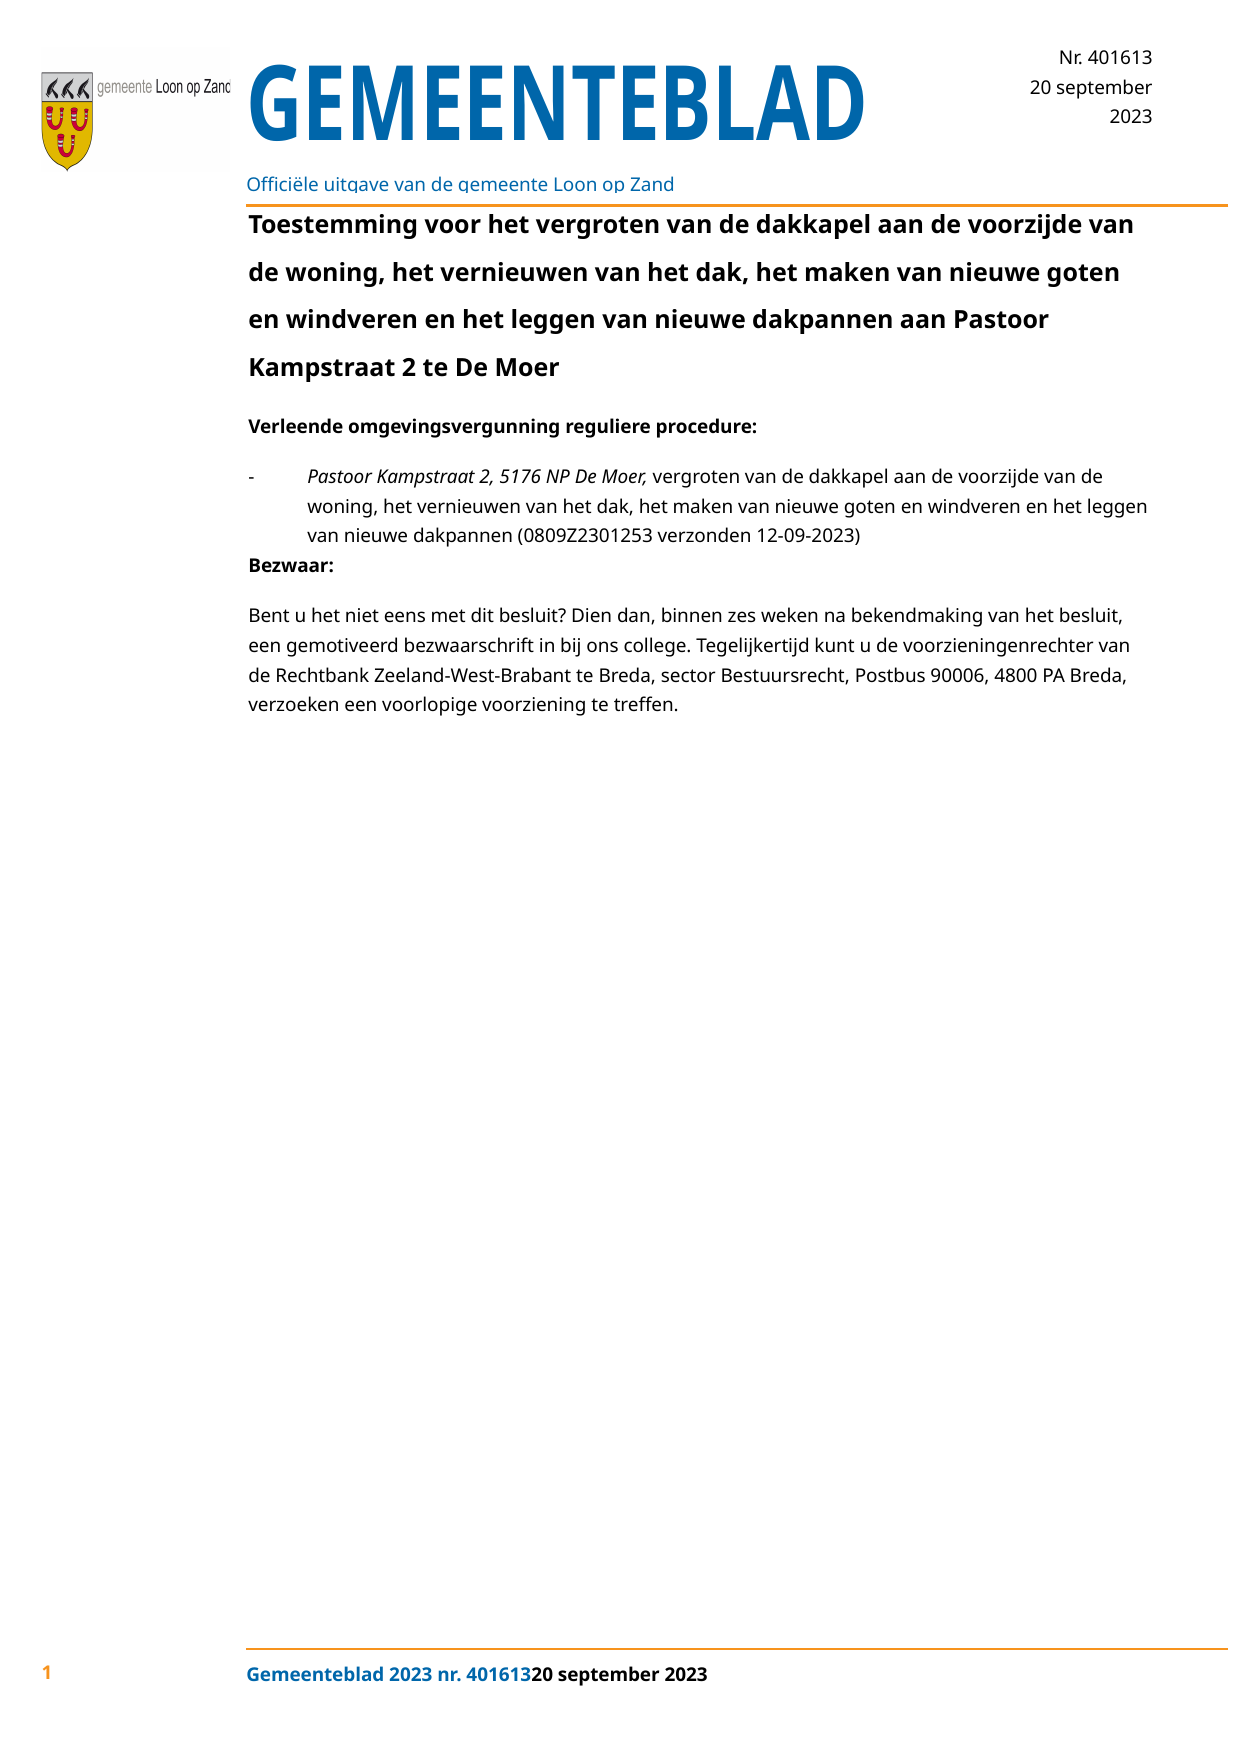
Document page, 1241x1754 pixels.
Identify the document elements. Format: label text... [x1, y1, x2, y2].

list Pastoor Kampstraat 2, 5176 NP De Moer, vergroten van de dakkapel aan de voorzijde van de woning, het vernieuwen van het dak, het maken van nieuwe goten en windveren en het leggen van nieuwe dakpannen (0809Z2301253 verzonden 12-09-2023) [248, 463, 1152, 548]
picture [41, 47, 231, 172]
text Bent u het niet eens met dit besluit? Dien dan, binnen zes weken na bekendmaking van het besluit, een gemotiveerd bezwaarschrift in bij ons college. Tegelijkertijd kunt u de voorzieningenrechter van de Rechtbank Zeeland-West-Brabant te Breda, sector Bestuursrecht, Postbus 90006, 4800 PA Breda, verzoeken een voorlopige voorziening te treffen. [248, 603, 1152, 717]
text Verleende omgevingsvergunning reguliere procedure: [248, 413, 1152, 439]
text Toestemming voor het vergroten van de dakkapel aan de voorzijde van de woning, het vernieuwen van het dak, het maken van nieuwe goten en windveren en het leggen van nieuwe dakpannen aan Pastoor Kampstraat 2 te De Moer [248, 207, 1152, 384]
text Bezwaar: [248, 552, 1152, 578]
